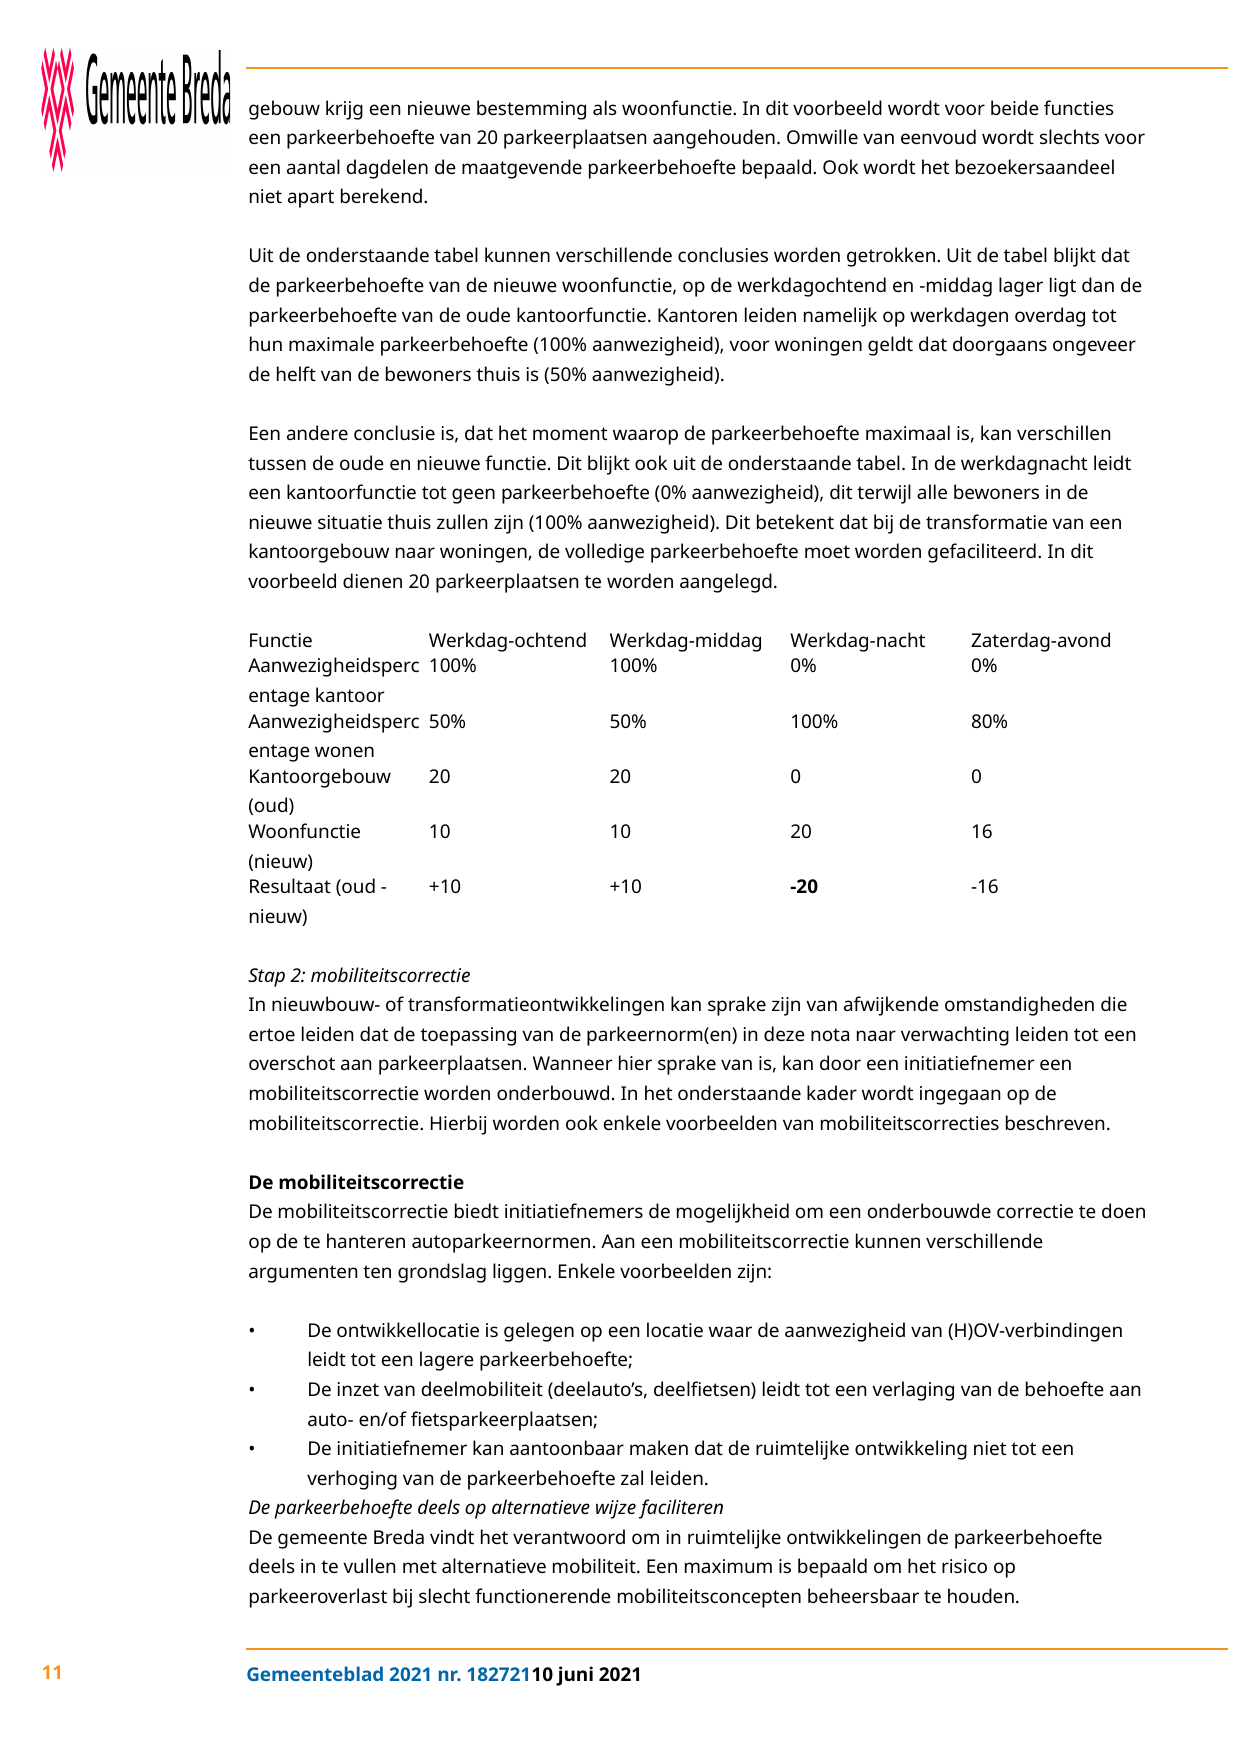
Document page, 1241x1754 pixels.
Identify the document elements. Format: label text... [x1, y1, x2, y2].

table_cell +10 [609, 874, 790, 929]
table_cell +10 [429, 874, 609, 929]
table_header Werkdag-nacht [790, 627, 971, 652]
table_cell 16 [971, 819, 1152, 874]
table_cell -16 [971, 874, 1152, 929]
table_cell Resultaat (oud - nieuw) [248, 874, 429, 929]
table_cell -20 [790, 874, 971, 929]
table_cell 20 [429, 763, 609, 818]
text In nieuwbouw- of transformatieontwikkelingen kan sprake zijn van afwijkende omstandigheden die ertoe leiden dat de toepassing van de parkeernorm(en) in deze nota naar verwachting leiden tot een overschot aan parkeerplaatsen. Wanneer hier sprake van is, kan door een initiatiefnemer een mobiliteitscorrectie worden onderbouwd. In het onderstaande kader wordt ingegaan op de mobiliteitscorrectie. Hierbij worden ook enkele voorbeelden van mobiliteitscorrecties beschreven. [248, 991, 1152, 1136]
table_cell Kantoorgebouw (oud) [248, 763, 429, 818]
table_cell 100% [790, 708, 971, 763]
table_header Werkdag-middag [609, 627, 790, 652]
table_cell 100% [429, 653, 609, 708]
table_cell 50% [429, 708, 609, 763]
table_header Zaterdag-avond [971, 627, 1152, 652]
table_cell 80% [971, 708, 1152, 763]
table_header De mobiliteitscorrectie De mobiliteitscorrectie biedt initiatiefnemers de mogelijkheid om een onderbouwde correctie te doen op de te hanteren autoparkeernormen. Aan een mobiliteitscorrectie kunnen verschillende argumenten ten grondslag liggen. Enkele voorbeelden zijn: De ontwikkellocatie is gelegen op een locatie waar de aanwezigheid van (H)OV-verbindingen leidt tot een lagere parkeerbehoefte; De inzet van deelmobiliteit (deelauto’s, deelfietsen) leidt tot een verlaging van de behoefte aan auto- en/of fietsparkeerplaatsen; De initiatiefnemer kan aantoonbaar maken dat de ruimtelijke ontwikkeling niet tot een verhoging van de parkeerbehoefte zal leiden. De parkeerbehoefte deels op alternatieve wijze faciliteren De gemeente Breda vindt het verantwoord om in ruimtelijke ontwikkelingen de parkeerbehoefte deels in te vullen met alternatieve mobiliteit. Een maximum is bepaald om het risico op parkeeroverlast bij slecht functionerende mobiliteitsconcepten beheersbaar te houden. [248, 1169, 1152, 1609]
table_header gebouw krijg een nieuwe bestemming als woonfunctie. In dit voorbeeld wordt voor beide functies een parkeerbehoefte van 20 parkeerplaatsen aangehouden. Omwille van eenvoud wordt slechts voor een aantal dagdelen de maatgevende parkeerbehoefte bepaald. Ook wordt het bezoekersaandeel niet apart berekend. Uit de onderstaande tabel kunnen verschillende conclusies worden getrokken. Uit de tabel blijkt dat de parkeerbehoefte van de nieuwe woonfunctie, op de werkdagochtend en -middag lager ligt dan de parkeerbehoefte van de oude kantoorfunctie. Kantoren leiden namelijk op werkdagen overdag tot hun maximale parkeerbehoefte (100% aanwezigheid), voor woningen geldt dat doorgaans ongeveer de helft van de bewoners thuis is (50% aanwezigheid). Een andere conclusie is, dat het moment waarop de parkeerbehoefte maximaal is, kan verschillen tussen de oude en nieuwe functie. Dit blijkt ook uit de onderstaande tabel. In de werkdagnacht leidt een kantoorfunctie tot geen parkeerbehoefte (0% aanwezigheid), dit terwijl alle bewoners in de nieuwe situatie thuis zullen zijn (100% aanwezigheid). Dit betekent dat bij de transformatie van een kantoorgebouw naar woningen, de volledige parkeerbehoefte moet worden gefaciliteerd. In dit voorbeeld dienen 20 parkeerplaatsen te worden aangelegd. [248, 95, 1152, 594]
table_cell 20 [790, 819, 971, 874]
table_cell 20 [609, 763, 790, 818]
table_cell Aanwezigheidspercentage kantoor [248, 653, 429, 708]
table_cell 10 [429, 819, 609, 874]
table_cell Woonfunctie (nieuw) [248, 819, 429, 874]
table_cell 100% [609, 653, 790, 708]
table_header Functie [248, 627, 429, 652]
table_cell 50% [609, 708, 790, 763]
table_cell 0% [790, 653, 971, 708]
table_cell 0% [971, 653, 1152, 708]
table_header Werkdag-ochtend [429, 627, 609, 652]
table_cell 0 [790, 763, 971, 818]
table_cell 0 [971, 763, 1152, 818]
table_cell Aanwezigheidspercentage wonen [248, 708, 429, 763]
text Stap 2: mobiliteitscorrectie [248, 962, 1152, 988]
table_cell 10 [609, 819, 790, 874]
picture [41, 47, 231, 172]
